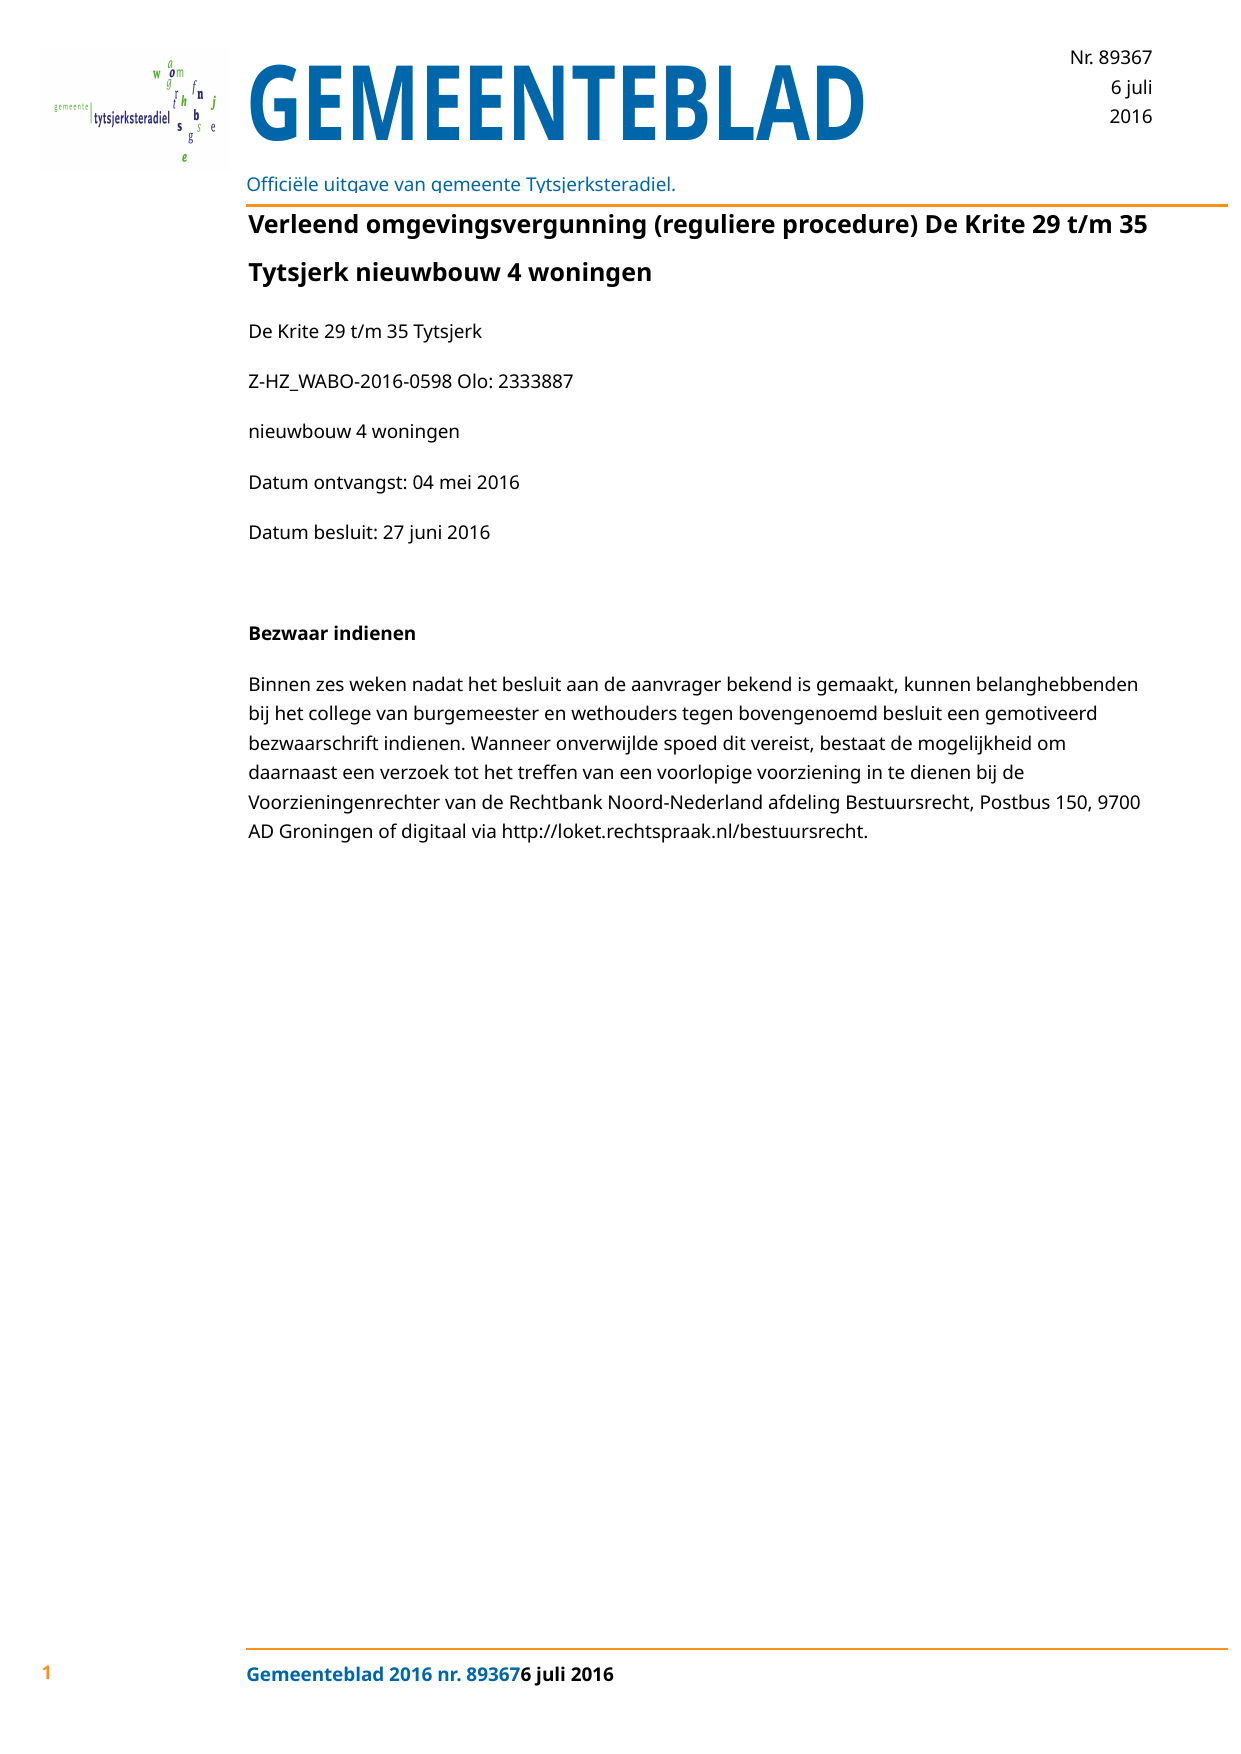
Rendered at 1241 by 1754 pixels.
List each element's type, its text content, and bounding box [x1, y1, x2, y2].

text De Krite 29 t/m 35 Tytsjerk [248, 318, 1152, 344]
picture [41, 47, 231, 172]
text Verleend omgevingsvergunning (reguliere procedure) De Krite 29 t/m 35 Tytsjerk nieuwbouw 4 woningen [248, 207, 1152, 288]
text Bezwaar indienen [248, 620, 1152, 646]
text Datum ontvangst: 04 mei 2016 [248, 469, 1152, 495]
text nieuwbouw 4 woningen [248, 419, 1152, 444]
text Z-HZ_WABO-2016-0598 Olo: 2333887 [248, 368, 1152, 394]
text Datum besluit: 27 juni 2016 [248, 519, 1152, 545]
text Binnen zes weken nadat het besluit aan de aanvrager bekend is gemaakt, kunnen belanghebbenden bij het college van burgemeester en wethouders tegen bovengenoemd besluit een gemotiveerd bezwaarschrift indienen. Wanneer onverwijlde spoed dit vereist, bestaat de mogelijkheid om daarnaast een verzoek tot het treffen van een voorlopige voorziening in te dienen bij de Voorzieningenrechter van de Rechtbank Noord-Nederland afdeling Bestuursrecht, Postbus 150, 9700 AD Groningen of digitaal via http://loket.rechtspraak.nl/bestuursrecht. [248, 671, 1152, 844]
